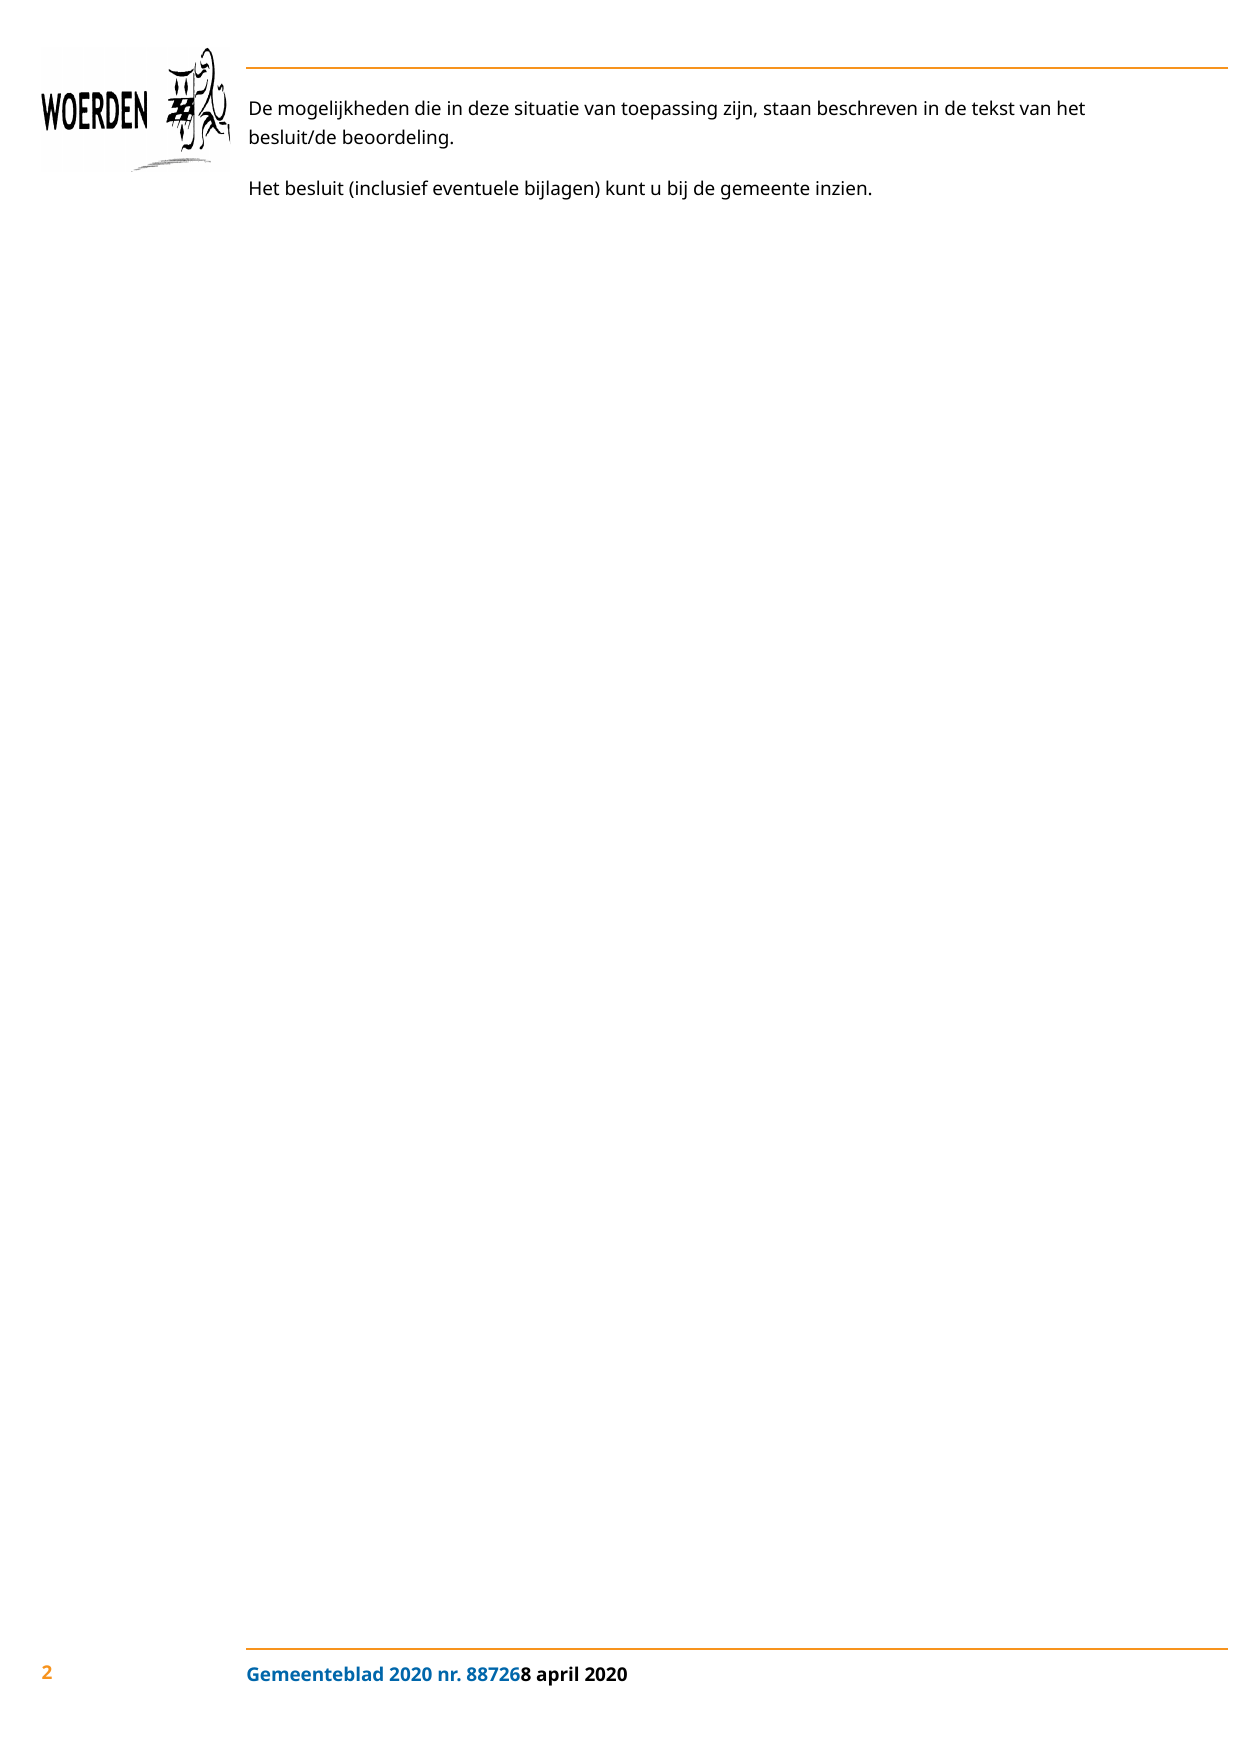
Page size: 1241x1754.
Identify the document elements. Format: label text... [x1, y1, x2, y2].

picture [41, 47, 231, 172]
text De mogelijkheden die in deze situatie van toepassing zijn, staan beschreven in de tekst van het besluit/de beoordeling. [248, 95, 1152, 150]
text Het besluit (inclusief eventuele bijlagen) kunt u bij de gemeente inzien. [248, 175, 1152, 201]
